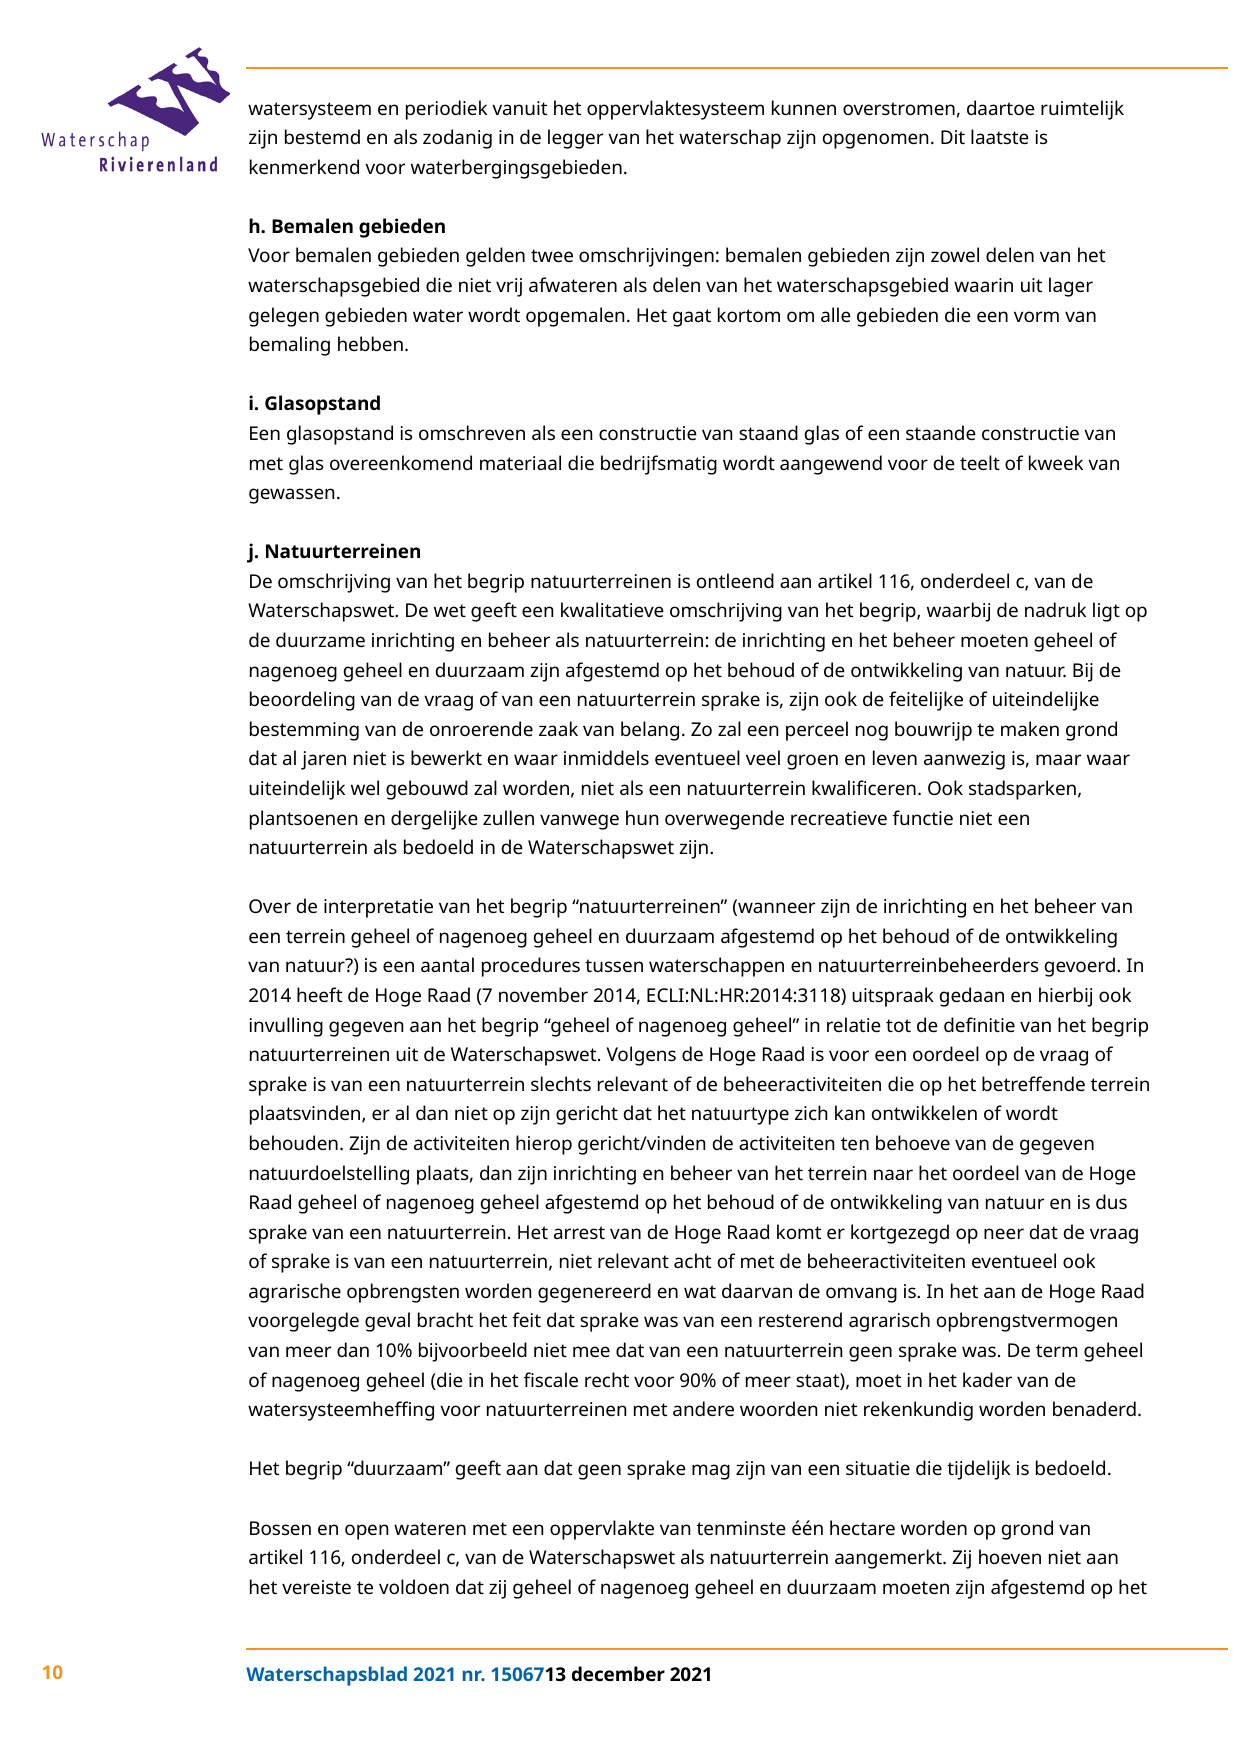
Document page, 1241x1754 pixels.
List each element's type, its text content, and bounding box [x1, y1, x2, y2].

text Een glasopstand is omschreven als een constructie van staand glas of een staande constructie van met glas overeenkomend materiaal die bedrijfsmatig wordt aangewend voor de teelt of kweek van gewassen. [248, 420, 1152, 505]
picture [41, 47, 231, 172]
text j. Natuurterreinen [248, 538, 1152, 564]
text Bossen en open wateren met een oppervlakte van tenminste één hectare worden op grond van artikel 116, onderdeel c, van de Waterschapswet als natuurterrein aangemerkt. Zij hoeven niet aan het vereiste te voldoen dat zij geheel of nagenoeg geheel en duurzaam moeten zijn afgestemd op het [248, 1515, 1152, 1600]
text Over de interpretatie van het begrip “natuurterreinen” (wanneer zijn de inrichting en het beheer van een terrein geheel of nagenoeg geheel en duurzaam afgestemd op het behoud of de ontwikkeling van natuur?) is een aantal procedures tussen waterschappen en natuurterreinbeheerders gevoerd. In 2014 heeft de Hoge Raad (7 november 2014, ECLI:NL:HR:2014:3118) uitspraak gedaan en hierbij ook invulling gegeven aan het begrip “geheel of nagenoeg geheel” in relatie tot de definitie van het begrip natuurterreinen uit de Waterschapswet. Volgens de Hoge Raad is voor een oordeel op de vraag of sprake is van een natuurterrein slechts relevant of de beheeractiviteiten die op het betreffende terrein plaatsvinden, er al dan niet op zijn gericht dat het natuurtype zich kan ontwikkelen of wordt behouden. Zijn de activiteiten hierop gericht/vinden de activiteiten ten behoeve van de gegeven natuurdoelstelling plaats, dan zijn inrichting en beheer van het terrein naar het oordeel van de Hoge Raad geheel of nagenoeg geheel afgestemd op het behoud of de ontwikkeling van natuur en is dus sprake van een natuurterrein. Het arrest van de Hoge Raad komt er kortgezegd op neer dat de vraag of sprake is van een natuurterrein, niet relevant acht of met de beheeractiviteiten eventueel ook agrarische opbrengsten worden gegenereerd en wat daarvan de omvang is. In het aan de Hoge Raad voorgelegde geval bracht het feit dat sprake was van een resterend agrarisch opbrengstvermogen van meer dan 10% bijvoorbeeld niet mee dat van een natuurterrein geen sprake was. De term geheel of nagenoeg geheel (die in het fiscale recht voor 90% of meer staat), moet in het kader van de watersysteemheffing voor natuurterreinen met andere woorden niet rekenkundig worden benaderd. [248, 893, 1152, 1422]
text watersysteem en periodiek vanuit het oppervlaktesysteem kunnen overstromen, daartoe ruimtelijk zijn bestemd en als zodanig in de legger van het waterschap zijn opgenomen. Dit laatste is kenmerkend voor waterbergingsgebieden. [248, 95, 1152, 180]
text i. Glasopstand [248, 391, 1152, 416]
text Voor bemalen gebieden gelden twee omschrijvingen: bemalen gebieden zijn zowel delen van het waterschapsgebied die niet vrij afwateren als delen van het waterschapsgebied waarin uit lager gelegen gebieden water wordt opgemalen. Het gaat kortom om alle gebieden die een vorm van bemaling hebben. [248, 243, 1152, 357]
text Het begrip “duurzaam” geeft aan dat geen sprake mag zijn van een situatie die tijdelijk is bedoeld. [248, 1456, 1152, 1481]
text De omschrijving van het begrip natuurterreinen is ontleend aan artikel 116, onderdeel c, van de Waterschapswet. De wet geeft een kwalitatieve omschrijving van het begrip, waarbij de nadruk ligt op de duurzame inrichting en beheer als natuurterrein: de inrichting en het beheer moeten geheel of nagenoeg geheel en duurzaam zijn afgestemd op het behoud of de ontwikkeling van natuur. Bij de beoordeling van de vraag of van een natuurterrein sprake is, zijn ook de feitelijke of uiteindelijke bestemming van de onroerende zaak van belang. Zo zal een perceel nog bouwrijp te maken grond dat al jaren niet is bewerkt en waar inmiddels eventueel veel groen en leven aanwezig is, maar waar uiteindelijk wel gebouwd zal worden, niet als een natuurterrein kwalificeren. Ook stadsparken, plantsoenen en dergelijke zullen vanwege hun overwegende recreatieve functie niet een natuurterrein als bedoeld in de Waterschapswet zijn. [248, 568, 1152, 860]
text h. Bemalen gebieden [248, 213, 1152, 239]
